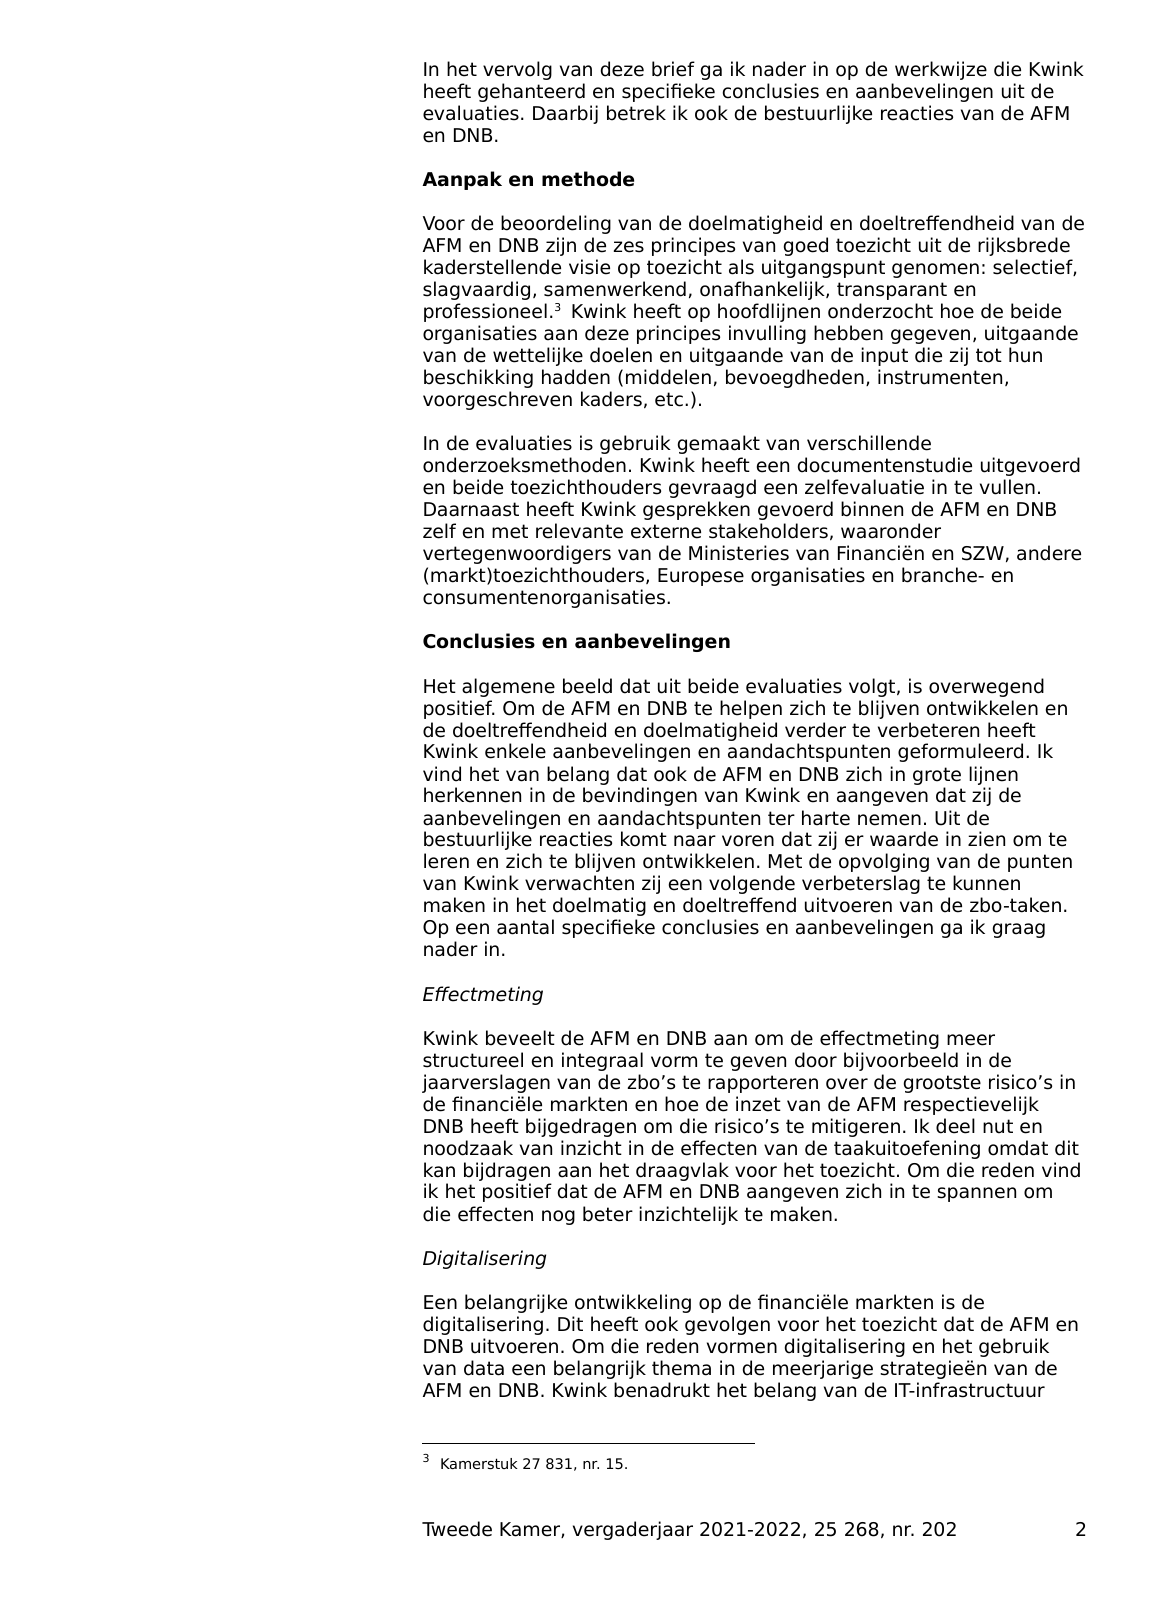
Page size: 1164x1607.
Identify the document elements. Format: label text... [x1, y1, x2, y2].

text Het algemene beeld dat uit beide evaluaties volgt, is overwegend positief. Om de AFM en DNB te helpen zich te blijven ontwikkelen en de doeltreffendheid en doelmatigheid verder te verbeteren heeft Kwink enkele aanbevelingen en aandachtspunten geformuleerd. Ik vind het van belang dat ook de AFM en DNB zich in grote lijnen herkennen in de bevindingen van Kwink en aangeven dat zij de aanbevelingen en aandachtspunten ter harte nemen. Uit de bestuurlijke reacties komt naar voren dat zij er waarde in zien om te leren en zich te blijven ontwikkelen. Met de opvolging van de punten van Kwink verwachten zij een volgende verbeterslag te kunnen maken in het doelmatig en doeltreffend uitvoeren van de zbo-taken. Op een aantal specifieke conclusies en aanbevelingen ga ik graag nader in. [422, 676, 1087, 961]
subtitle Digitalisering [422, 1248, 1087, 1269]
text Een belangrijke ontwikkeling op de financiële markten is de digitalisering. Dit heeft ook gevolgen voor het toezicht dat de AFM en DNB uitvoeren. Om die reden vormen digitalisering en het gebruik van data een belangrijk thema in de meerjarige strategieën van de AFM en DNB. Kwink benadrukt het belang van de IT-infrastructuur [422, 1292, 1087, 1402]
text In de evaluaties is gebruik gemaakt van verschillende onderzoeksmethoden. Kwink heeft een documentenstudie uitgevoerd en beide toezichthouders gevraagd een zelfevaluatie in te vullen. Daarnaast heeft Kwink gesprekken gevoerd binnen de AFM en DNB zelf en met relevante externe stakeholders, waaronder vertegenwoordigers van de Ministeries van Financiën en SZW, andere (markt)toezichthouders, Europese organisaties en branche- en consumentenorganisaties. [422, 433, 1087, 609]
subtitle Aanpak en methode [422, 169, 1087, 191]
text Voor de beoordeling van de doelmatigheid en doeltreffendheid van de AFM en DNB zijn de zes principes van goed toezicht uit de rijksbrede kaderstellende visie op toezicht als uitgangspunt genomen: selectief, slagvaardig, samenwerkend, onafhankelijk, transparant en professioneel. Kwink heeft op hoofdlijnen onderzocht hoe de beide organisaties aan deze principes invulling hebben gegeven, uitgaande van de wettelijke doelen en uitgaande van de input die zij tot hun beschikking hadden (middelen, bevoegdheden, instrumenten, voorgeschreven kaders, etc.). [422, 213, 1087, 411]
subtitle Effectmeting [422, 983, 1087, 1005]
subtitle Conclusies en aanbevelingen [422, 631, 1087, 653]
text In het vervolg van deze brief ga ik nader in op de werkwijze die Kwink heeft gehanteerd en specifieke conclusies en aanbevelingen uit de evaluaties. Daarbij betrek ik ook de bestuurlijke reacties van de AFM en DNB. [422, 59, 1087, 147]
text Kwink beveelt de AFM en DNB aan om de effectmeting meer structureel en integraal vorm te geven door bijvoorbeeld in de jaarverslagen van de zbo’s te rapporteren over de grootste risico’s in de financiële markten en hoe de inzet van de AFM respectievelijk DNB heeft bijgedragen om die risico’s te mitigeren. Ik deel nut en noodzaak van inzicht in de effecten van de taakuitoefening omdat dit kan bijdragen aan het draagvlak voor het toezicht. Om die reden vind ik het positief dat de AFM en DNB aangeven zich in te spannen om die effecten nog beter inzichtelijk te maken. [422, 1028, 1087, 1225]
text Kamerstuk 27 831, nr. 15. [422, 1452, 1087, 1474]
